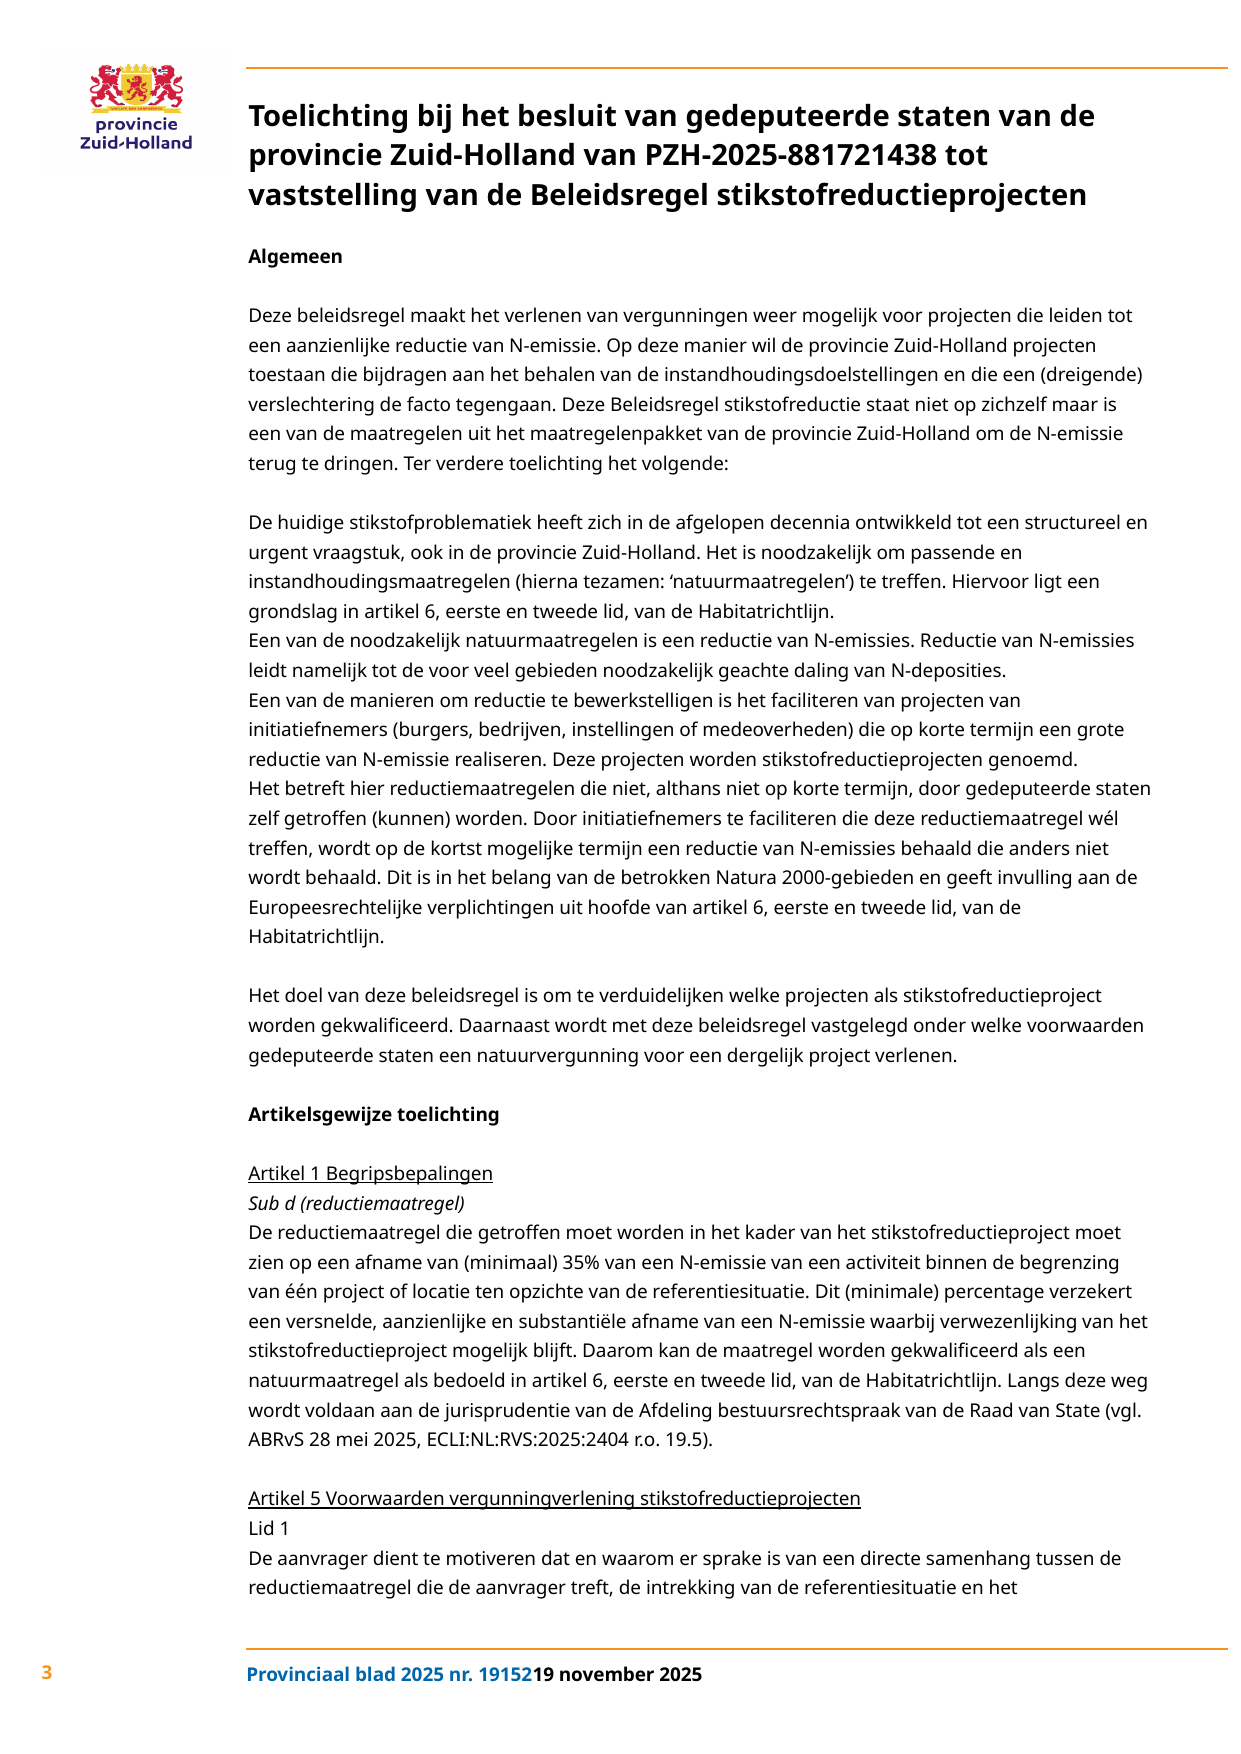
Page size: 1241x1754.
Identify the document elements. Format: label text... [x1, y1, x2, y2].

text De reductiemaatregel die getroffen moet worden in het kader van het stikstofreductieproject moet zien op een afname van (minimaal) 35% van een N-emissie van een activiteit binnen de begrenzing van één project of locatie ten opzichte van de referentiesituatie. Dit (minimale) percentage verzekert een versnelde, aanzienlijke en substantiële afname van een N-emissie waarbij verwezenlijking van het stikstofreductieproject mogelijk blijft. Daarom kan de maatregel worden gekwalificeerd als een natuurmaatregel als bedoeld in artikel 6, eerste en tweede lid, van de Habitatrichtlijn. Langs deze weg wordt voldaan aan de jurisprudentie van de Afdeling bestuursrechtspraak van de Raad van State (vgl. ABRvS 28 mei 2025, ECLI:NL:RVS:2025:2404 r.o. 19.5). [248, 1219, 1152, 1452]
text Lid 1 [248, 1515, 1152, 1541]
text Algemeen [248, 243, 1152, 269]
text Toelichting bij het besluit van gedeputeerde staten van de provincie Zuid-Holland van PZH-2025-881721438 tot vaststelling van de Beleidsregel stikstofreductieprojecten [248, 95, 1152, 214]
text Artikelsgewijze toelichting [248, 1101, 1152, 1127]
text Deze beleidsregel maakt het verlenen van vergunningen weer mogelijk voor projecten die leiden tot een aanzienlijke reductie van N-emissie. Op deze manier wil de provincie Zuid-Holland projecten toestaan die bijdragen aan het behalen van de instandhoudingsdoelstellingen en die een (dreigende) verslechtering de facto tegengaan. Deze Beleidsregel stikstofreductie staat niet op zichzelf maar is een van de maatregelen uit het maatregelenpakket van de provincie Zuid-Holland om de N-emissie terug te dringen. Ter verdere toelichting het volgende: [248, 302, 1152, 476]
text Een van de manieren om reductie te bewerkstelligen is het faciliteren van projecten van initiatiefnemers (burgers, bedrijven, instellingen of medeoverheden) die op korte termijn een grote reductie van N-emissie realiseren. Deze projecten worden stikstofreductieprojecten genoemd. [248, 687, 1152, 772]
text Een van de noodzakelijk natuurmaatregelen is een reductie van N-emissies. Reductie van N-emissies leidt namelijk tot de voor veel gebieden noodzakelijk geachte daling van N-deposities. [248, 628, 1152, 683]
text Artikel 5 Voorwaarden vergunningverlening stikstofreductieprojecten [248, 1486, 1152, 1511]
text De huidige stikstofproblematiek heeft zich in de afgelopen decennia ontwikkeld tot een structureel en urgent vraagstuk, ook in de provincie Zuid-Holland. Het is noodzakelijk om passende en instandhoudingsmaatregelen (hierna tezamen: ‘natuurmaatregelen’) te treffen. Hiervoor ligt een grondslag in artikel 6, eerste en tweede lid, van de Habitatrichtlijn. [248, 509, 1152, 624]
text Sub d (reductiemaatregel) [248, 1190, 1152, 1215]
text Artikel 1 Begripsbepalingen [248, 1160, 1152, 1186]
text Het doel van deze beleidsregel is om te verduidelijken welke projecten als stikstofreductieproject worden gekwalificeerd. Daarnaast wordt met deze beleidsregel vastgelegd onder welke voorwaarden gedeputeerde staten een natuurvergunning voor een dergelijk project verlenen. [248, 983, 1152, 1067]
text De aanvrager dient te motiveren dat en waarom er sprake is van een directe samenhang tussen de reductiemaatregel die de aanvrager treft, de intrekking van de referentiesituatie en het [248, 1545, 1152, 1600]
picture [41, 47, 231, 172]
text Het betreft hier reductiemaatregelen die niet, althans niet op korte termijn, door gedeputeerde staten zelf getroffen (kunnen) worden. Door initiatiefnemers te faciliteren die deze reductiemaatregel wél treffen, wordt op de kortst mogelijke termijn een reductie van N-emissies behaald die anders niet wordt behaald. Dit is in het belang van de betrokken Natura 2000-gebieden en geeft invulling aan de Europeesrechtelijke verplichtingen uit hoofde van artikel 6, eerste en tweede lid, van de Habitatrichtlijn. [248, 776, 1152, 949]
